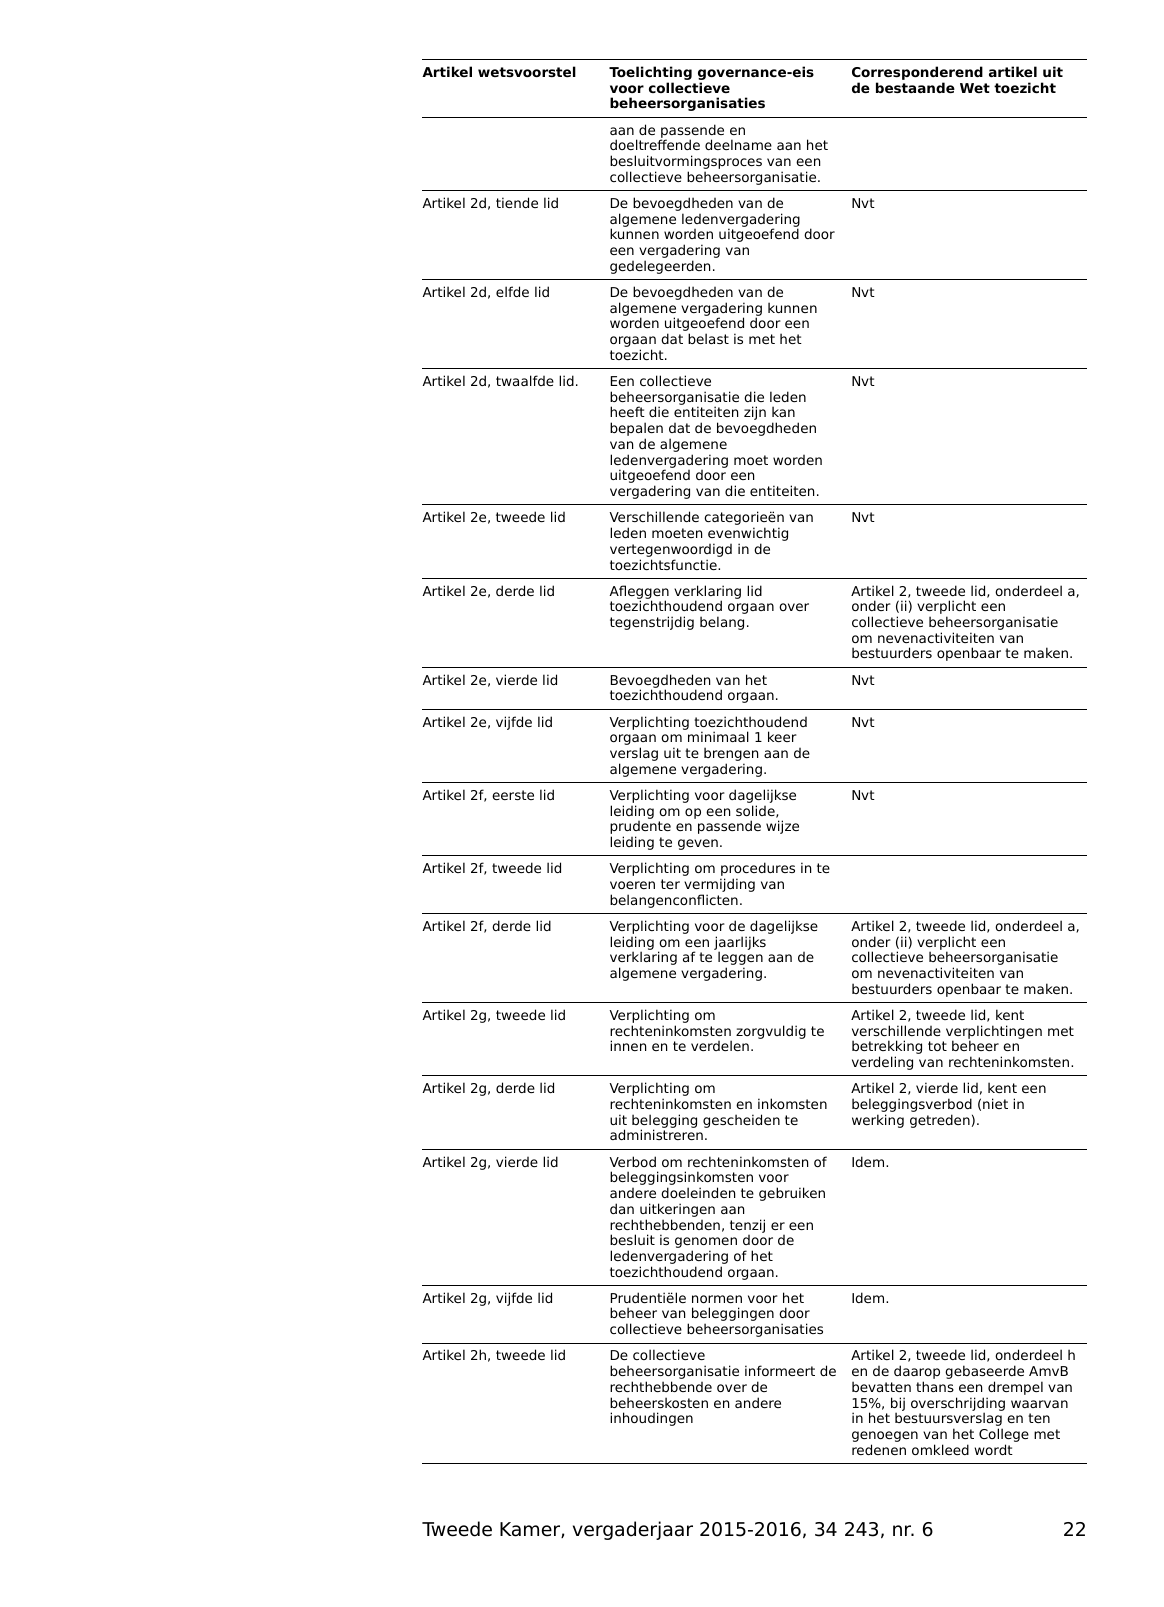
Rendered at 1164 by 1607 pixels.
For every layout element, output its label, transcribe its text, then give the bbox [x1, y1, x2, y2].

table_cell Artikel 2f, derde lid [422, 914, 603, 1002]
table_cell Artikel 2g, tweede lid [422, 1003, 603, 1075]
table_cell Nvt [845, 191, 1087, 279]
table_cell Artikel 2d, tiende lid [422, 191, 603, 279]
table_cell Verplichting om rechteninkomsten en inkomsten uit belegging gescheiden te administreren. [604, 1076, 845, 1149]
table_cell Artikel 2f, tweede lid [422, 856, 603, 913]
table_cell Nvt [845, 783, 1087, 855]
table_cell Nvt [845, 369, 1087, 504]
table_cell Nvt [845, 505, 1087, 578]
table_cell Verbod om rechteninkomsten of beleggingsinkomsten voor andere doeleinden te gebruiken dan uitkeringen aan rechthebbenden, tenzij er een besluit is genomen door de ledenvergadering of het toezichthoudend orgaan. [604, 1150, 845, 1285]
table_cell Een collectieve beheersorganisatie die leden heeft die entiteiten zijn kan bepalen dat de bevoegdheden van de algemene ledenvergadering moet worden uitgeoefend door een vergadering van die entiteiten. [604, 369, 845, 504]
table_cell Nvt [845, 668, 1087, 709]
table_cell Artikel 2h, tweede lid [422, 1344, 603, 1463]
table_cell [845, 118, 1087, 190]
table_cell Artikel 2, tweede lid, kent verschillende verplichtingen met betrekking tot beheer en verdeling van rechteninkomsten. [845, 1003, 1087, 1075]
table_cell Artikel 2g, vierde lid [422, 1150, 603, 1285]
table_header Corresponderend artikel uit de bestaande Wet toezicht [845, 60, 1087, 117]
table_cell aan de passende en doeltreffende deelname aan het besluitvormingsproces van een collectieve beheersorganisatie. [604, 118, 845, 190]
table_cell Verplichting om rechteninkomsten zorgvuldig te innen en te verdelen. [604, 1003, 845, 1075]
table_cell [422, 118, 603, 190]
table_cell Artikel 2e, tweede lid [422, 505, 603, 578]
table_cell Artikel 2, tweede lid, onderdeel h en de daarop gebaseerde AmvB bevatten thans een drempel van 15%, bij overschrijding waarvan in het bestuursverslag en ten genoegen van het College met redenen omkleed wordt [845, 1344, 1087, 1463]
table_cell De bevoegdheden van de algemene vergadering kunnen worden uitgeoefend door een orgaan dat belast is met het toezicht. [604, 280, 845, 368]
table_cell Verplichting toezichthoudend orgaan om minimaal 1 keer verslag uit te brengen aan de algemene vergadering. [604, 710, 845, 782]
table_cell Nvt [845, 710, 1087, 782]
table_cell Artikel 2e, vierde lid [422, 668, 603, 709]
table_cell Artikel 2e, vijfde lid [422, 710, 603, 782]
table_cell [845, 856, 1087, 913]
table_cell Artikel 2, tweede lid, onderdeel a, onder (ii) verplicht een collectieve beheersorganisatie om nevenactiviteiten van bestuurders openbaar te maken. [845, 579, 1087, 667]
table_cell Artikel 2g, vijfde lid [422, 1286, 603, 1342]
table_cell De bevoegdheden van de algemene ledenvergadering kunnen worden uitgeoefend door een vergadering van gedelegeerden. [604, 191, 845, 279]
table_cell Artikel 2f, eerste lid [422, 783, 603, 855]
table_cell Artikel 2d, elfde lid [422, 280, 603, 368]
table_cell Afleggen verklaring lid toezichthoudend orgaan over tegenstrijdig belang. [604, 579, 845, 667]
table_cell Verschillende categorieën van leden moeten evenwichtig vertegenwoordigd in de toezichtsfunctie. [604, 505, 845, 578]
table_cell Idem. [845, 1286, 1087, 1342]
table_cell Artikel 2, tweede lid, onderdeel a, onder (ii) verplicht een collectieve beheersorganisatie om nevenactiviteiten van bestuurders openbaar te maken. [845, 914, 1087, 1002]
table_cell Bevoegdheden van het toezichthoudend orgaan. [604, 668, 845, 709]
table_header Toelichting governance-eis voor collectieve beheersorganisaties [604, 60, 845, 117]
table_cell Nvt [845, 280, 1087, 368]
table_cell Artikel 2, vierde lid, kent een beleggingsverbod (niet in werking getreden). [845, 1076, 1087, 1149]
table_cell Artikel 2g, derde lid [422, 1076, 603, 1149]
table_cell Verplichting om procedures in te voeren ter vermijding van belangenconflicten. [604, 856, 845, 913]
table_cell Artikel 2d, twaalfde lid. [422, 369, 603, 504]
table_header Artikel wetsvoorstel [422, 60, 603, 117]
table_cell Verplichting voor de dagelijkse leiding om een jaarlijks verklaring af te leggen aan de algemene vergadering. [604, 914, 845, 1002]
table_cell De collectieve beheersorganisatie informeert de rechthebbende over de beheerskosten en andere inhoudingen [604, 1344, 845, 1463]
table_cell Artikel 2e, derde lid [422, 579, 603, 667]
table_cell Verplichting voor dagelijkse leiding om op een solide, prudente en passende wijze leiding te geven. [604, 783, 845, 855]
table_cell Prudentiële normen voor het beheer van beleggingen door collectieve beheersorganisaties [604, 1286, 845, 1342]
table_cell Idem. [845, 1150, 1087, 1285]
